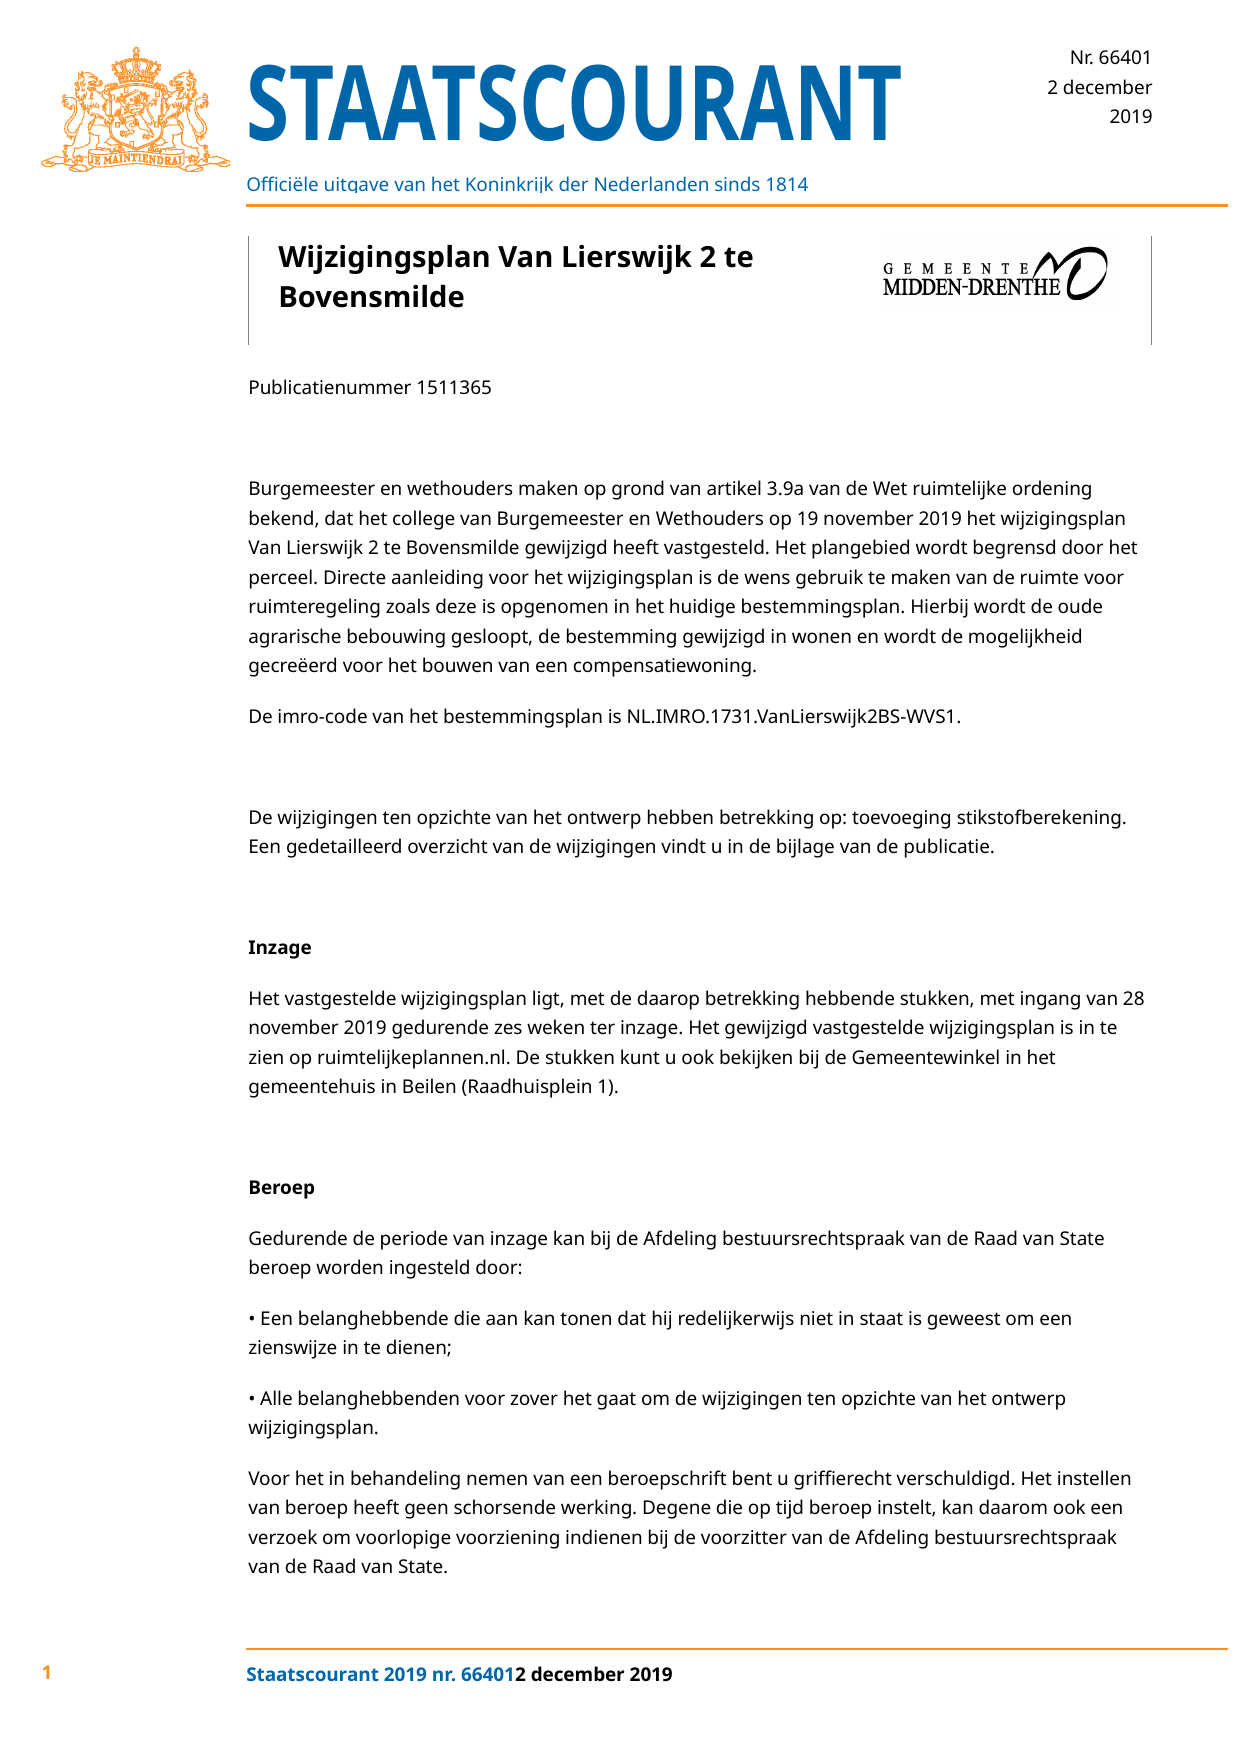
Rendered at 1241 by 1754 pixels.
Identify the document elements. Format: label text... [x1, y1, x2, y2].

text De imro-code van het bestemmingsplan is NL.IMRO.1731.VanLierswijk2BS-WVS1. [248, 703, 1152, 729]
text Beroep [248, 1174, 1152, 1200]
text Burgemeester en wethouders maken op grond van artikel 3.9a van de Wet ruimtelijke ordening bekend, dat het college van Burgemeester en Wethouders op 19 november 2019 het wijzigingsplan Van Lierswijk 2 te Bovensmilde gewijzigd heeft vastgesteld. Het plangebied wordt begrensd door het perceel. Directe aanleiding voor het wijzigingsplan is de wens gebruik te maken van de ruimte voor ruimteregeling zoals deze is opgenomen in het huidige bestemmingsplan. Hierbij wordt de oude agrarische bebouwing gesloopt, de bestemming gewijzigd in wonen en wordt de mogelijkheid gecreëerd voor het bouwen van een compensatiewoning. [248, 475, 1152, 678]
text Publicatienummer 1511365 [248, 374, 1152, 400]
table_header Wijzigingsplan Van Lierswijk 2 te Bovensmilde [249, 236, 850, 345]
text Inzage [248, 934, 1152, 960]
text • Alle belanghebbenden voor zover het gaat om de wijzigingen ten opzichte van het ontwerp wijzigingsplan. [248, 1385, 1152, 1440]
text De wijzigingen ten opzichte van het ontwerp hebben betrekking op: toevoeging stikstofberekening. Een gedetailleerd overzicht van de wijzigingen vindt u in de bijlage van de publicatie. [248, 804, 1152, 859]
table_header [850, 236, 1151, 345]
text • Een belanghebbende die aan kan tonen dat hij redelijkerwijs niet in staat is geweest om een zienswijze in te dienen; [248, 1305, 1152, 1360]
picture [882, 236, 1119, 307]
text Gedurende de periode van inzage kan bij de Afdeling bestuursrechtspraak van de Raad van State beroep worden ingesteld door: [248, 1225, 1152, 1280]
picture [41, 47, 231, 172]
text Het vastgestelde wijzigingsplan ligt, met de daarop betrekking hebbende stukken, met ingang van 28 november 2019 gedurende zes weken ter inzage. Het gewijzigd vastgestelde wijzigingsplan is in te zien op ruimtelijkeplannen.nl. De stukken kunt u ook bekijken bij de Gemeentewinkel in het gemeentehuis in Beilen (Raadhuisplein 1). [248, 985, 1152, 1099]
text Voor het in behandeling nemen van een beroepschrift bent u griffierecht verschuldigd. Het instellen van beroep heeft geen schorsende werking. Degene die op tijd beroep instelt, kan daarom ook een verzoek om voorlopige voorziening indienen bij de voorzitter van de Afdeling bestuursrechtspraak van de Raad van State. [248, 1465, 1152, 1579]
